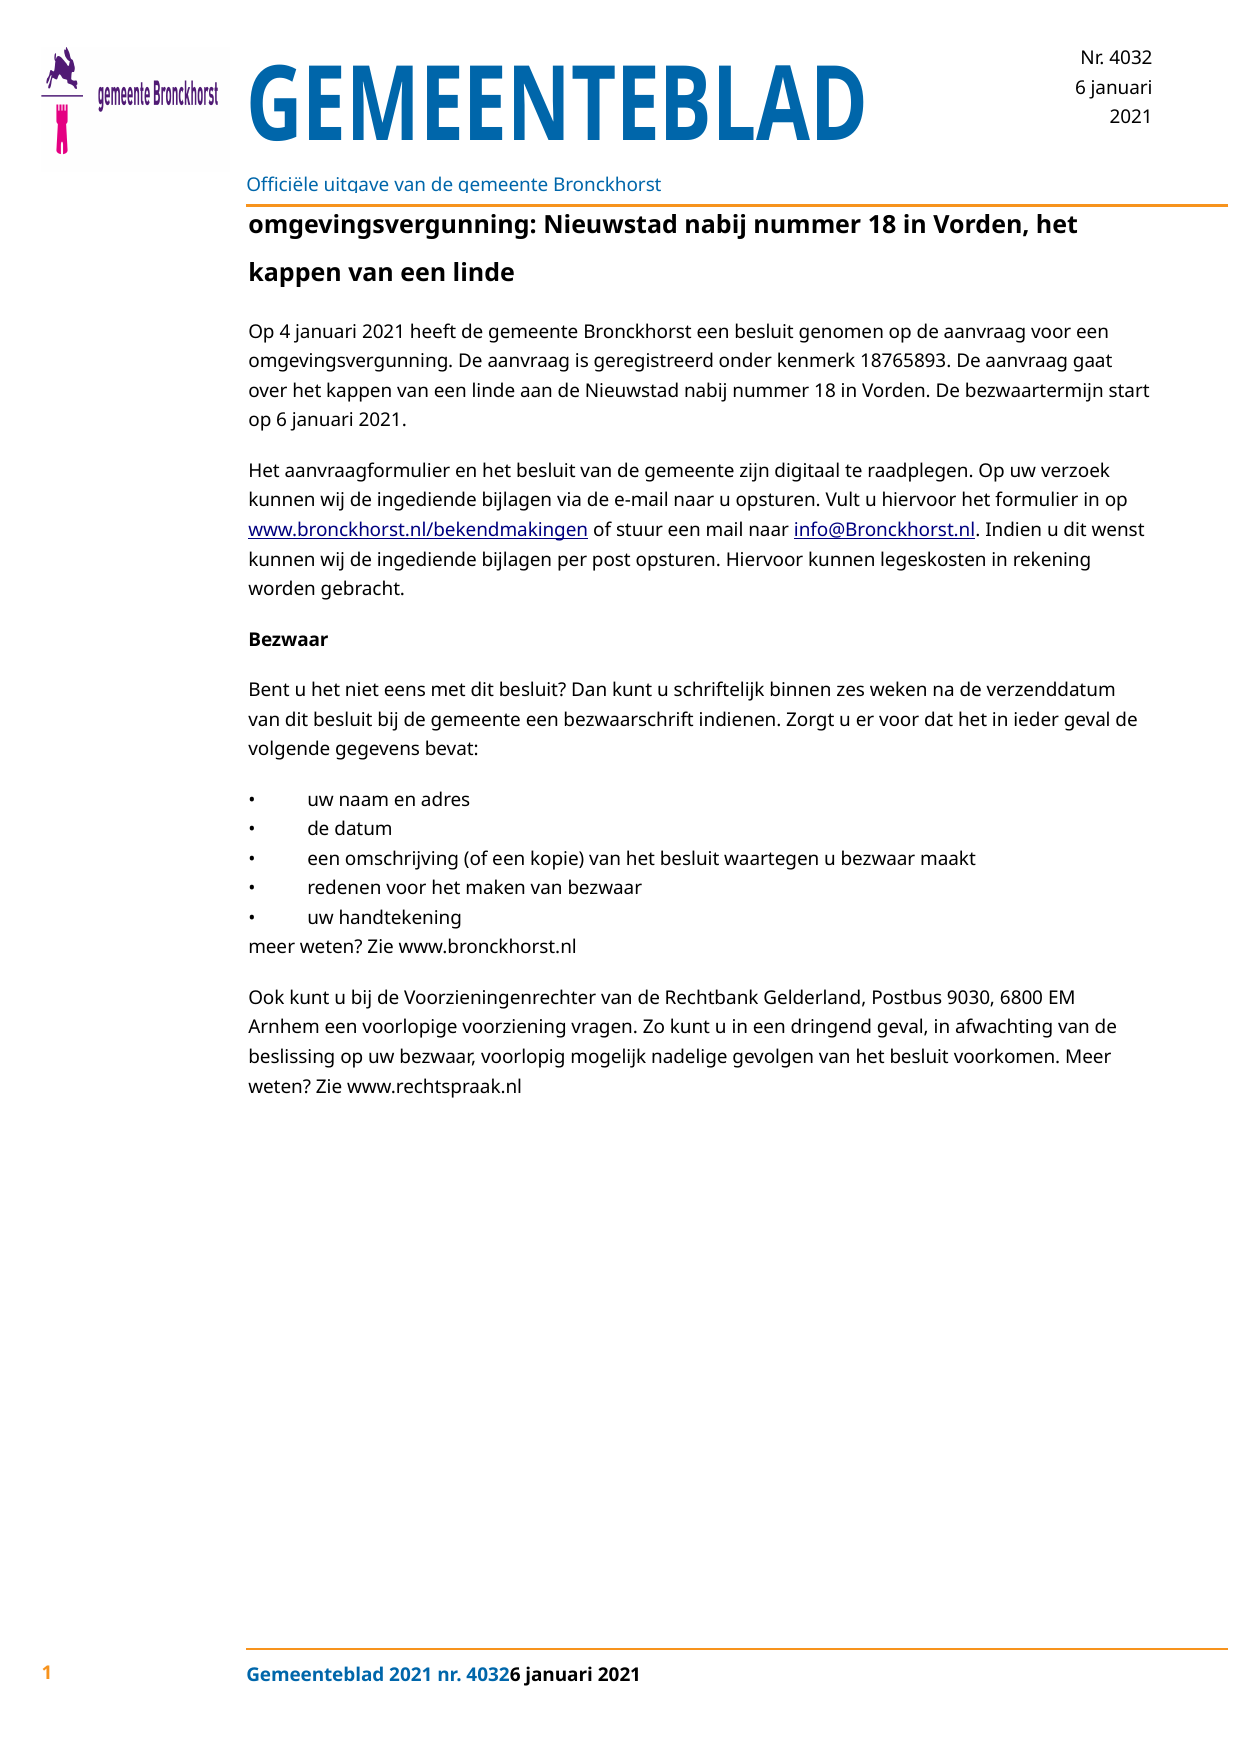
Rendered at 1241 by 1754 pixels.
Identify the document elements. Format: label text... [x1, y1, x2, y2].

text Het aanvraagformulier en het besluit van de gemeente zijn digitaal te raadplegen. Op uw verzoek kunnen wij de ingediende bijlagen via de e-mail naar u opsturen. Vult u hiervoor het formulier in op www.bronckhorst.nl/bekendmakingen of stuur een mail naar info@Bronckhorst.nl. Indien u dit wenst kunnen wij de ingediende bijlagen per post opsturen. Hiervoor kunnen legeskosten in rekening worden gebracht. [248, 457, 1152, 601]
picture [41, 47, 231, 172]
list de datum [248, 815, 1152, 841]
list redenen voor het maken van bezwaar [248, 874, 1152, 900]
text Bent u het niet eens met dit besluit? Dan kunt u schriftelijk binnen zes weken na de verzenddatum van dit besluit bij de gemeente een bezwaarschrift indienen. Zorgt u er voor dat het in ieder geval de volgende gegevens bevat: [248, 676, 1152, 761]
text Ook kunt u bij de Voorzieningenrechter van de Rechtbank Gelderland, Postbus 9030, 6800 EM Arnhem een voorlopige voorziening vragen. Zo kunt u in een dringend geval, in afwachting van de beslissing op uw bezwaar, voorlopig mogelijk nadelige gevolgen van het besluit voorkomen. Meer weten? Zie www.rechtspraak.nl [248, 984, 1152, 1099]
text omgevingsvergunning: Nieuwstad nabij nummer 18 in Vorden, het kappen van een linde [248, 207, 1152, 288]
text Op 4 januari 2021 heeft de gemeente Bronckhorst een besluit genomen op de aanvraag voor een omgevingsvergunning. De aanvraag is geregistreerd onder kenmerk 18765893. De aanvraag gaat over het kappen van een linde aan de Nieuwstad nabij nummer 18 in Vorden. De bezwaartermijn start op 6 januari 2021. [248, 318, 1152, 432]
text meer weten? Zie www.bronckhorst.nl [248, 934, 1152, 959]
list uw naam en adres [248, 786, 1152, 812]
list uw handtekening [248, 904, 1152, 930]
list een omschrijving (of een kopie) van het besluit waartegen u bezwaar maakt [248, 845, 1152, 871]
text Bezwaar [248, 626, 1152, 652]
